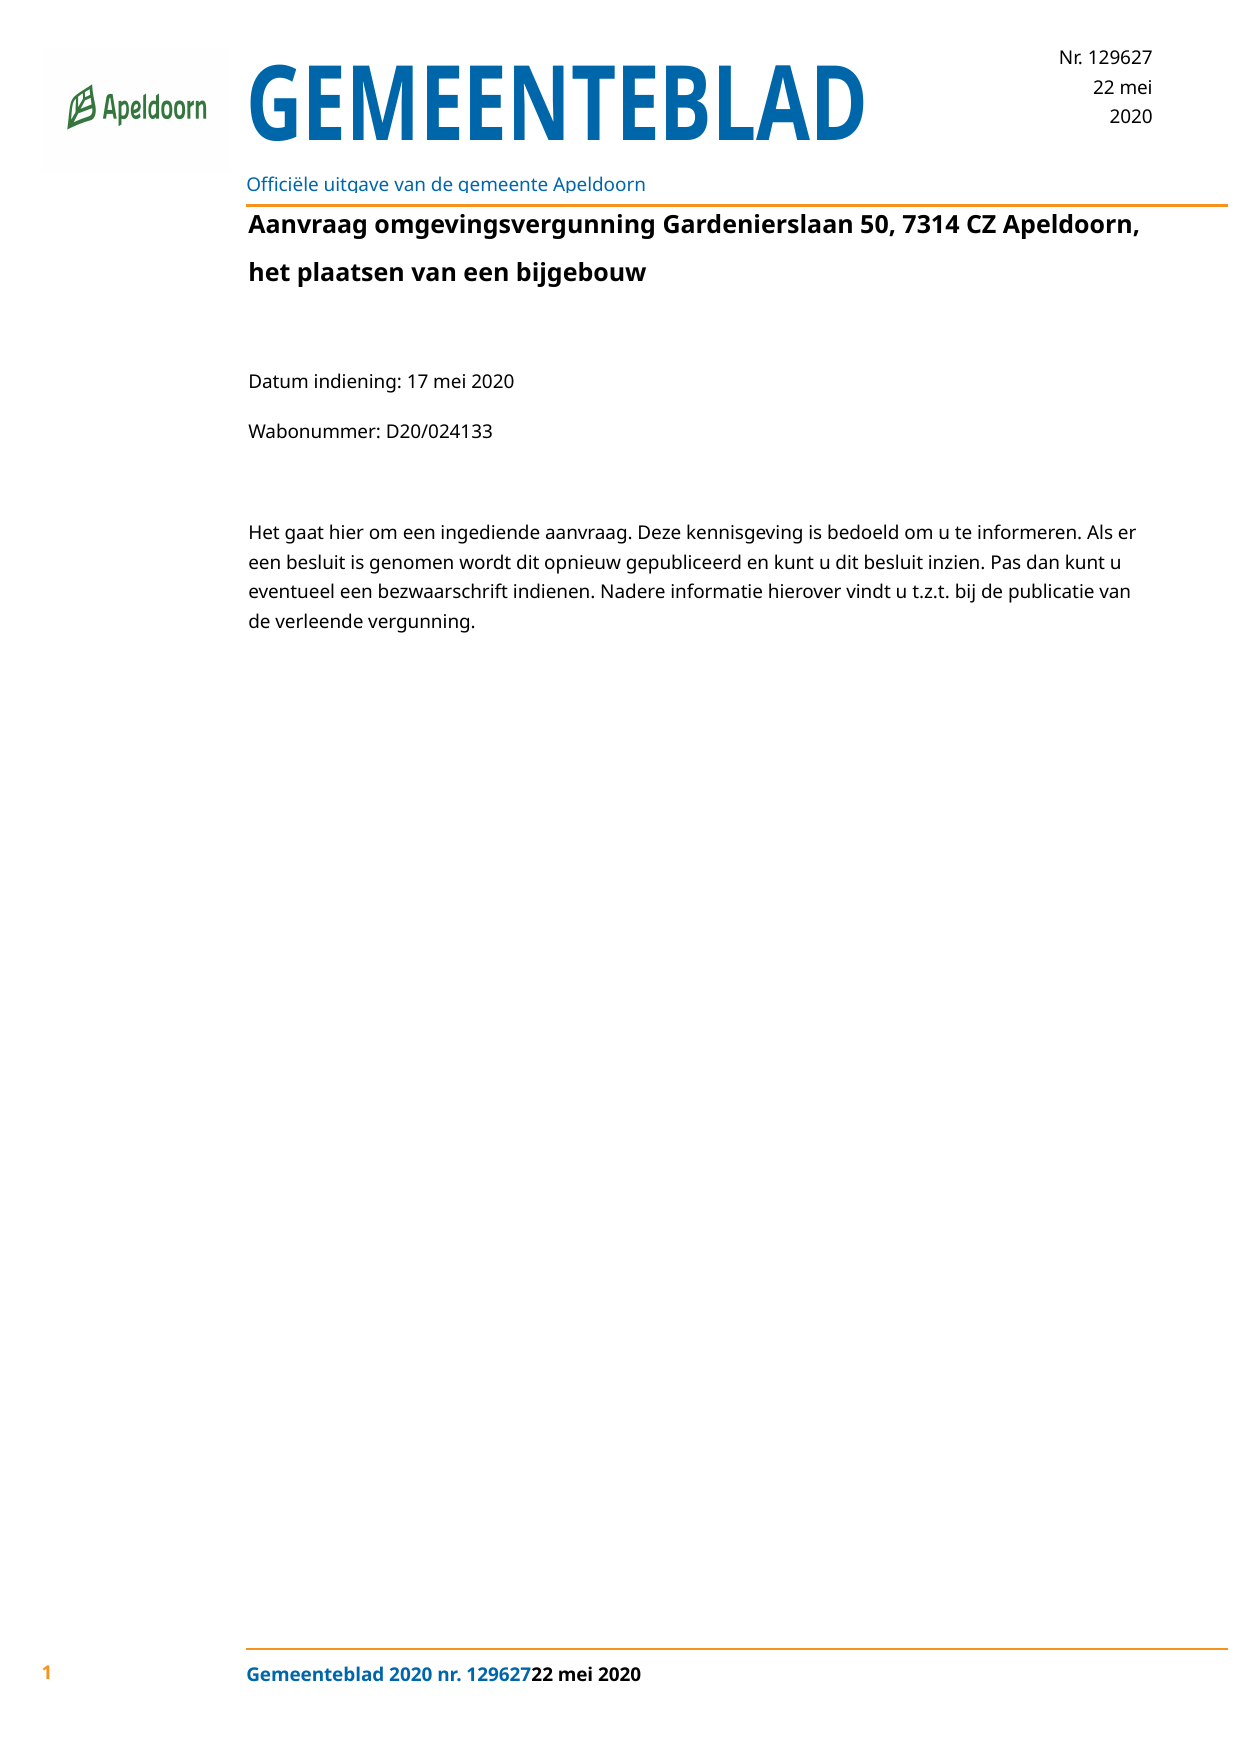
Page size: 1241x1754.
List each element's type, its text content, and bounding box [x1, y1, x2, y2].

picture [41, 47, 231, 172]
text Datum indiening: 17 mei 2020 [248, 368, 1152, 394]
text Wabonummer: D20/024133 [248, 419, 1152, 444]
text Het gaat hier om een ingediende aanvraag. Deze kennisgeving is bedoeld om u te informeren. Als er een besluit is genomen wordt dit opnieuw gepubliceerd en kunt u dit besluit inzien. Pas dan kunt u eventueel een bezwaarschrift indienen. Nadere informatie hierover vindt u t.z.t. bij de publicatie van de verleende vergunning. [248, 519, 1152, 634]
text Aanvraag omgevingsvergunning Gardenierslaan 50, 7314 CZ Apeldoorn, het plaatsen van een bijgebouw [248, 207, 1152, 288]
